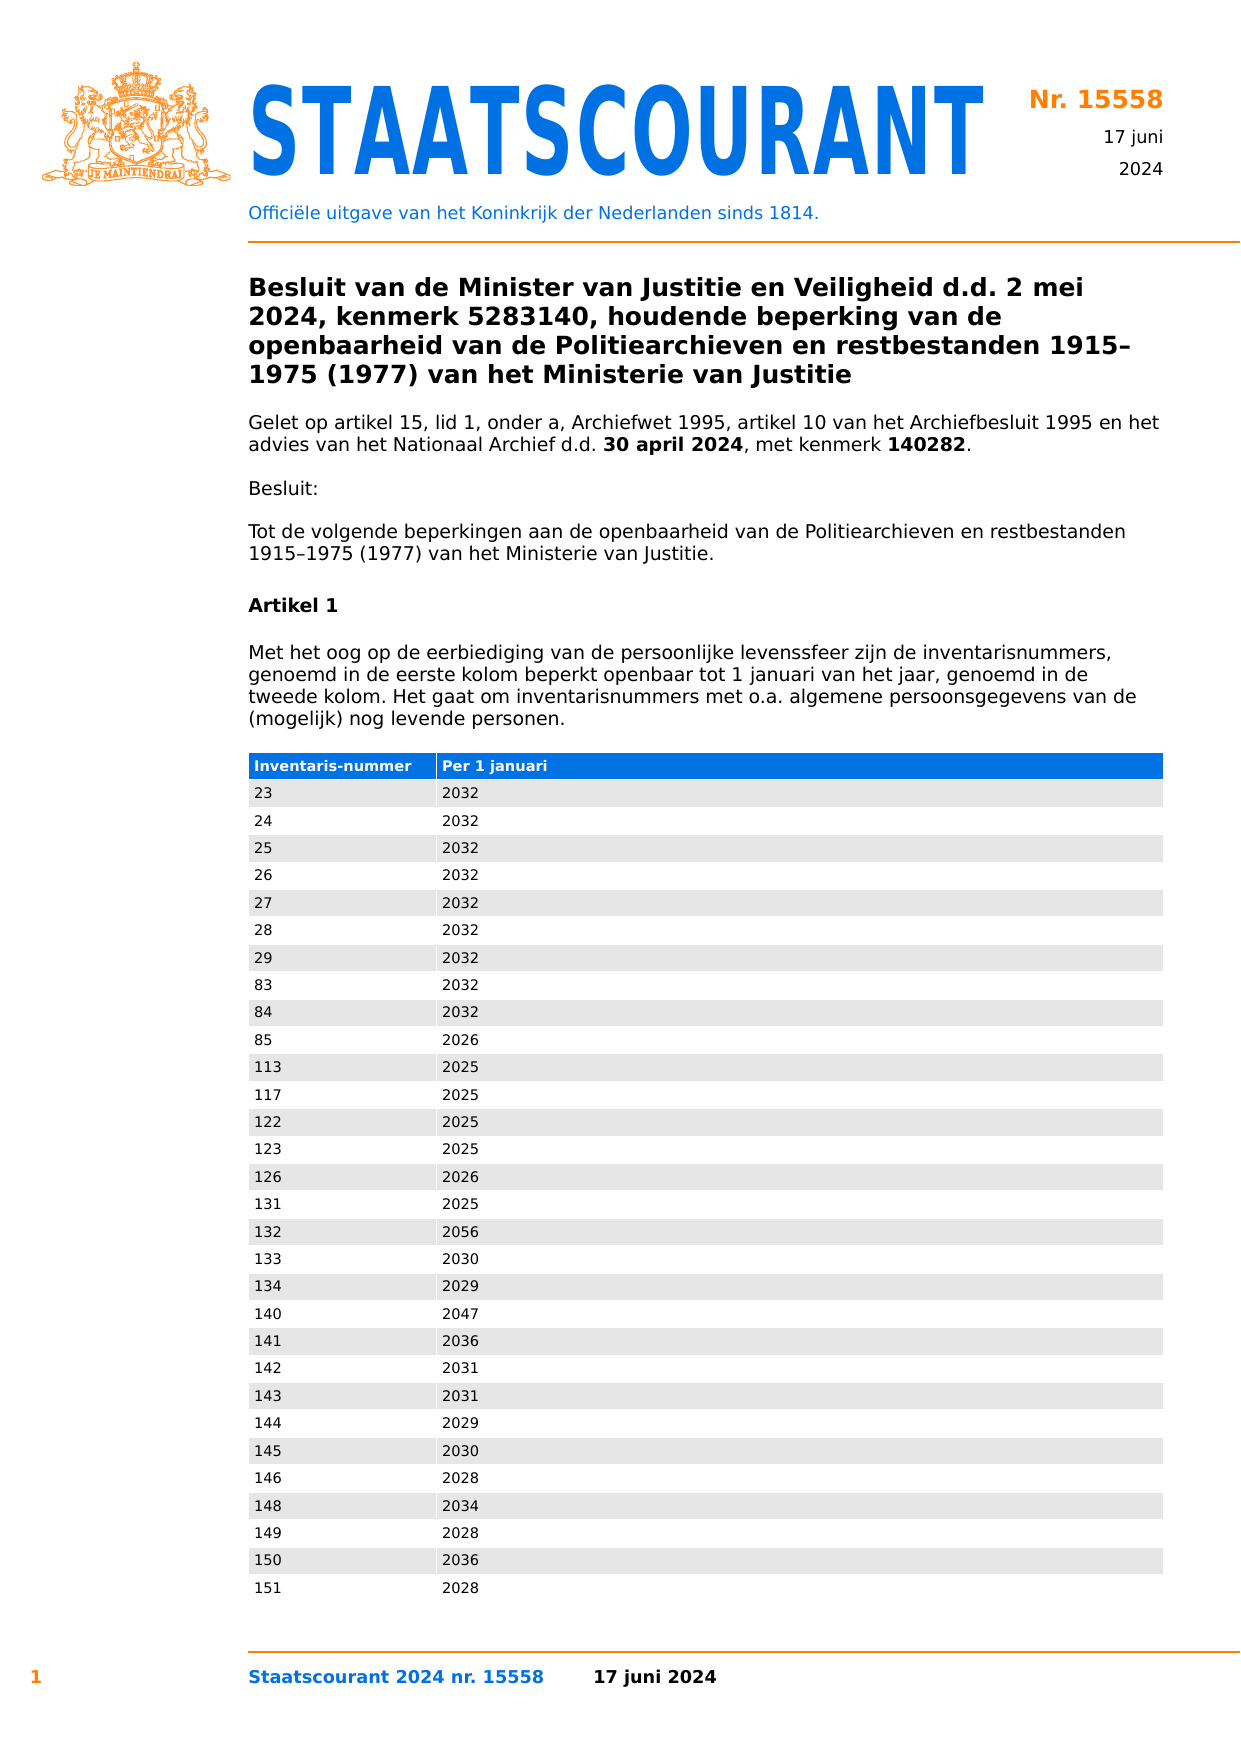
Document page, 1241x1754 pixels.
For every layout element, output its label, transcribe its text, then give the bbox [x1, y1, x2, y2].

table_cell 29 [249, 945, 436, 971]
table_cell 2024 [998, 153, 1240, 203]
table_cell 113 [249, 1054, 436, 1081]
table_cell 143 [249, 1383, 436, 1409]
table_cell 2036 [437, 1328, 1163, 1355]
table_cell 2025 [437, 1191, 1163, 1218]
text Tot de volgende beperkingen aan de openbaarheid van de Politiearchieven en restbestanden 1915–1975 (1977) van het Ministerie van Justitie. [248, 521, 1163, 565]
table_cell 2032 [437, 1000, 1163, 1026]
table_cell 150 [249, 1548, 436, 1574]
table_cell 2031 [437, 1356, 1163, 1382]
table_cell 2036 [437, 1548, 1163, 1574]
text Met het oog op de eerbiediging van de persoonlijke levenssfeer zijn de inventarisnummers, genoemd in de eerste kolom beperkt openbaar tot 1 januari van het jaar, genoemd in de tweede kolom. Het gaat om inventarisnummers met o.a. algemene persoonsgegevens van de (mogelijk) nog levende personen. [248, 642, 1163, 730]
table_cell 28 [249, 918, 436, 944]
table_cell 131 [249, 1191, 436, 1218]
table_header STAATSCOURANT [248, 62, 998, 203]
table_cell 2029 [437, 1411, 1163, 1437]
table_cell 2028 [437, 1520, 1163, 1546]
table_cell 2032 [437, 945, 1163, 971]
table_cell 27 [249, 890, 436, 916]
table_cell 2032 [437, 835, 1163, 862]
text Besluit: [248, 477, 1163, 499]
table_cell 2025 [437, 1082, 1163, 1108]
table_cell 141 [249, 1328, 436, 1355]
text Gelet op artikel 15, lid 1, onder a, Archiefwet 1995, artikel 10 van het Archiefbesluit 1995 en het advies van het Nationaal Archief d.d. 30 april 2024, met kenmerk 140282. [248, 412, 1163, 456]
table_cell 2056 [437, 1219, 1163, 1245]
table_cell 2028 [437, 1575, 1163, 1601]
table_cell 151 [249, 1575, 436, 1601]
table_cell 26 [249, 863, 436, 889]
table_cell 2032 [437, 780, 1163, 807]
table_cell 2025 [437, 1137, 1163, 1163]
table_cell 2026 [437, 1027, 1163, 1053]
table_cell 123 [249, 1137, 436, 1163]
table_cell 84 [249, 1000, 436, 1026]
table_cell 2030 [437, 1438, 1163, 1464]
table_cell 133 [249, 1246, 436, 1272]
table_cell 126 [249, 1164, 436, 1190]
table_cell 2031 [437, 1383, 1163, 1409]
subtitle Artikel 1 [248, 595, 1163, 617]
table_cell 146 [249, 1465, 436, 1492]
picture [41, 62, 231, 186]
table_cell 23 [249, 780, 436, 807]
table_cell 145 [249, 1438, 436, 1464]
table_cell 2028 [437, 1465, 1163, 1492]
table_cell 2034 [437, 1493, 1163, 1519]
table_cell 83 [249, 972, 436, 998]
table_cell 2025 [437, 1054, 1163, 1081]
table_cell 144 [249, 1411, 436, 1437]
table_cell 2032 [437, 972, 1163, 998]
table_cell 2032 [437, 918, 1163, 944]
table_cell 148 [249, 1493, 436, 1519]
table_cell 2032 [437, 863, 1163, 889]
table_cell 140 [249, 1301, 436, 1327]
table_header Inventaris-nummer [249, 753, 436, 779]
table_header Nr. 15558 [998, 62, 1240, 121]
table_cell 2032 [437, 808, 1163, 834]
subtitle Besluit van de Minister van Justitie en Veiligheid d.d. 2 mei 2024, kenmerk 5283140, houdende beperking van de openbaarheid van de Politiearchieven en restbestanden 1915–1975 (1977) van het Ministerie van Justitie [248, 273, 1163, 390]
table_cell Officiële uitgave van het Koninkrijk der Nederlanden sinds 1814. [248, 203, 1240, 241]
table_cell 2030 [437, 1246, 1163, 1272]
table_header [25, 62, 248, 241]
table_header Per 1 januari [437, 753, 1163, 779]
table_cell 2025 [437, 1109, 1163, 1136]
table_cell 25 [249, 835, 436, 862]
table_cell 2032 [437, 890, 1163, 916]
table_cell 2026 [437, 1164, 1163, 1190]
table_cell 122 [249, 1109, 436, 1136]
table_cell 132 [249, 1219, 436, 1245]
table_cell 117 [249, 1082, 436, 1108]
table_cell 2047 [437, 1301, 1163, 1327]
table_cell 149 [249, 1520, 436, 1546]
table_cell 134 [249, 1274, 436, 1300]
table_cell 85 [249, 1027, 436, 1053]
table_cell 17 juni [998, 121, 1240, 153]
table_cell 142 [249, 1356, 436, 1382]
table_cell 2029 [437, 1274, 1163, 1300]
table_cell 24 [249, 808, 436, 834]
